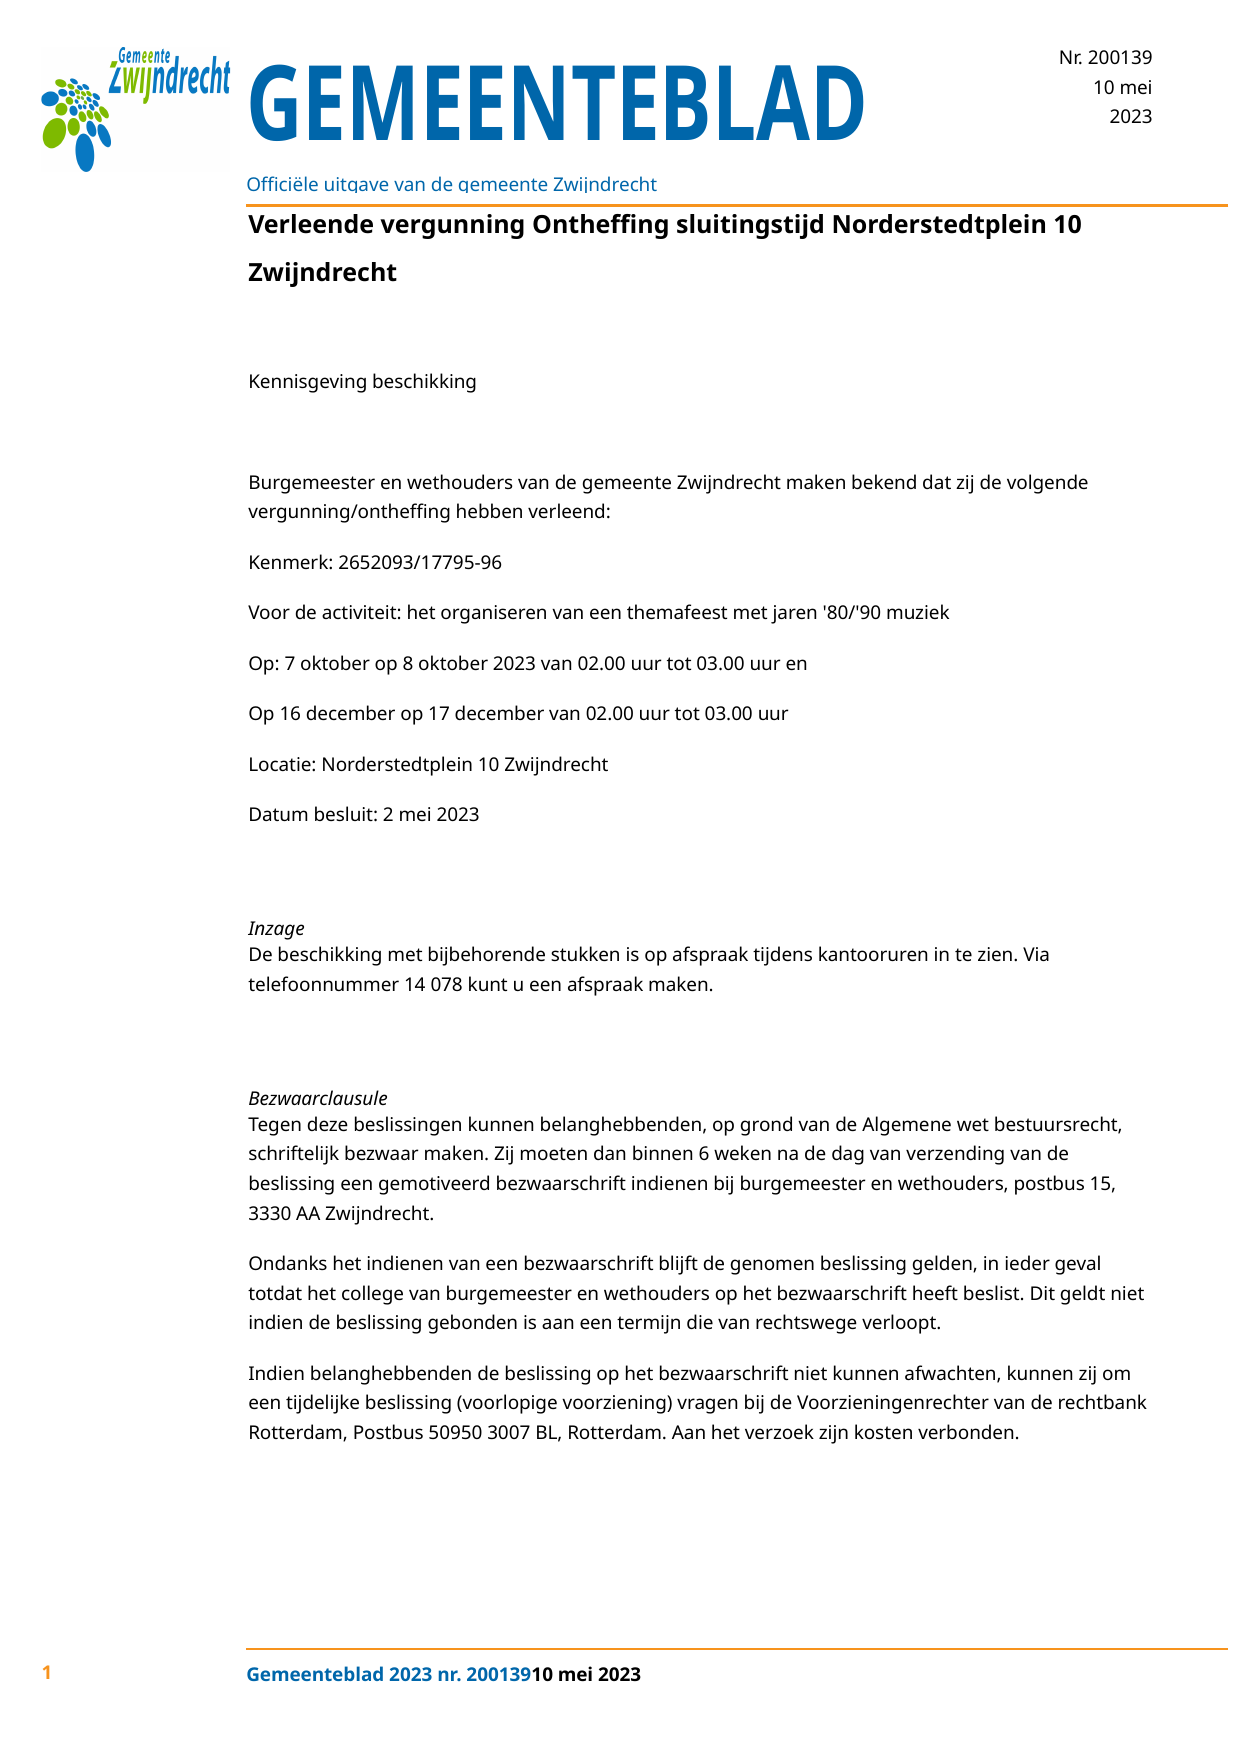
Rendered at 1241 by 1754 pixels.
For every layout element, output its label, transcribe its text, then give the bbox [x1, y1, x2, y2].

text Tegen deze beslissingen kunnen belanghebbenden, op grond van de Algemene wet bestuursrecht, schriftelijk bezwaar maken. Zij moeten dan binnen 6 weken na de dag van verzending van de beslissing een gemotiveerd bezwaarschrift indienen bij burgemeester en wethouders, postbus 15, 3330 AA Zwijndrecht. [248, 1111, 1152, 1226]
text Indien belanghebbenden de beslissing op het bezwaarschrift niet kunnen afwachten, kunnen zij om een tijdelijke beslissing (voorlopige voorziening) vragen bij de Voorzieningenrechter van de rechtbank Rotterdam, Postbus 50950 3007 BL, Rotterdam. Aan het verzoek zijn kosten verbonden. [248, 1360, 1152, 1445]
text Burgemeester en wethouders van de gemeente Zwijndrecht maken bekend dat zij de volgende vergunning/ontheffing hebben verleend: [248, 469, 1152, 524]
text Kennisgeving beschikking [248, 368, 1152, 394]
text Locatie: Norderstedtplein 10 Zwijndrecht [248, 751, 1152, 777]
text Op: 7 oktober op 8 oktober 2023 van 02.00 uur tot 03.00 uur en [248, 650, 1152, 676]
text Kenmerk: 2652093/17795-96 [248, 549, 1152, 575]
text Bezwaarclausule [248, 1085, 1152, 1111]
text Verleende vergunning Ontheffing sluitingstijd Norderstedtplein 10 Zwijndrecht [248, 207, 1152, 288]
text Datum besluit: 2 mei 2023 [248, 801, 1152, 827]
text Op 16 december op 17 december van 02.00 uur tot 03.00 uur [248, 700, 1152, 726]
picture [41, 47, 231, 172]
text Voor de activiteit: het organiseren van een themafeest met jaren '80/'90 muziek [248, 599, 1152, 625]
text De beschikking met bijbehorende stukken is op afspraak tijdens kantooruren in te zien. Via telefoonnummer 14 078 kunt u een afspraak maken. [248, 941, 1152, 997]
text Inzage [248, 916, 1152, 941]
text Ondanks het indienen van een bezwaarschrift blijft de genomen beslissing gelden, in ieder geval totdat het college van burgemeester en wethouders op het bezwaarschrift heeft beslist. Dit geldt niet indien de beslissing gebonden is aan een termijn die van rechtswege verloopt. [248, 1250, 1152, 1335]
